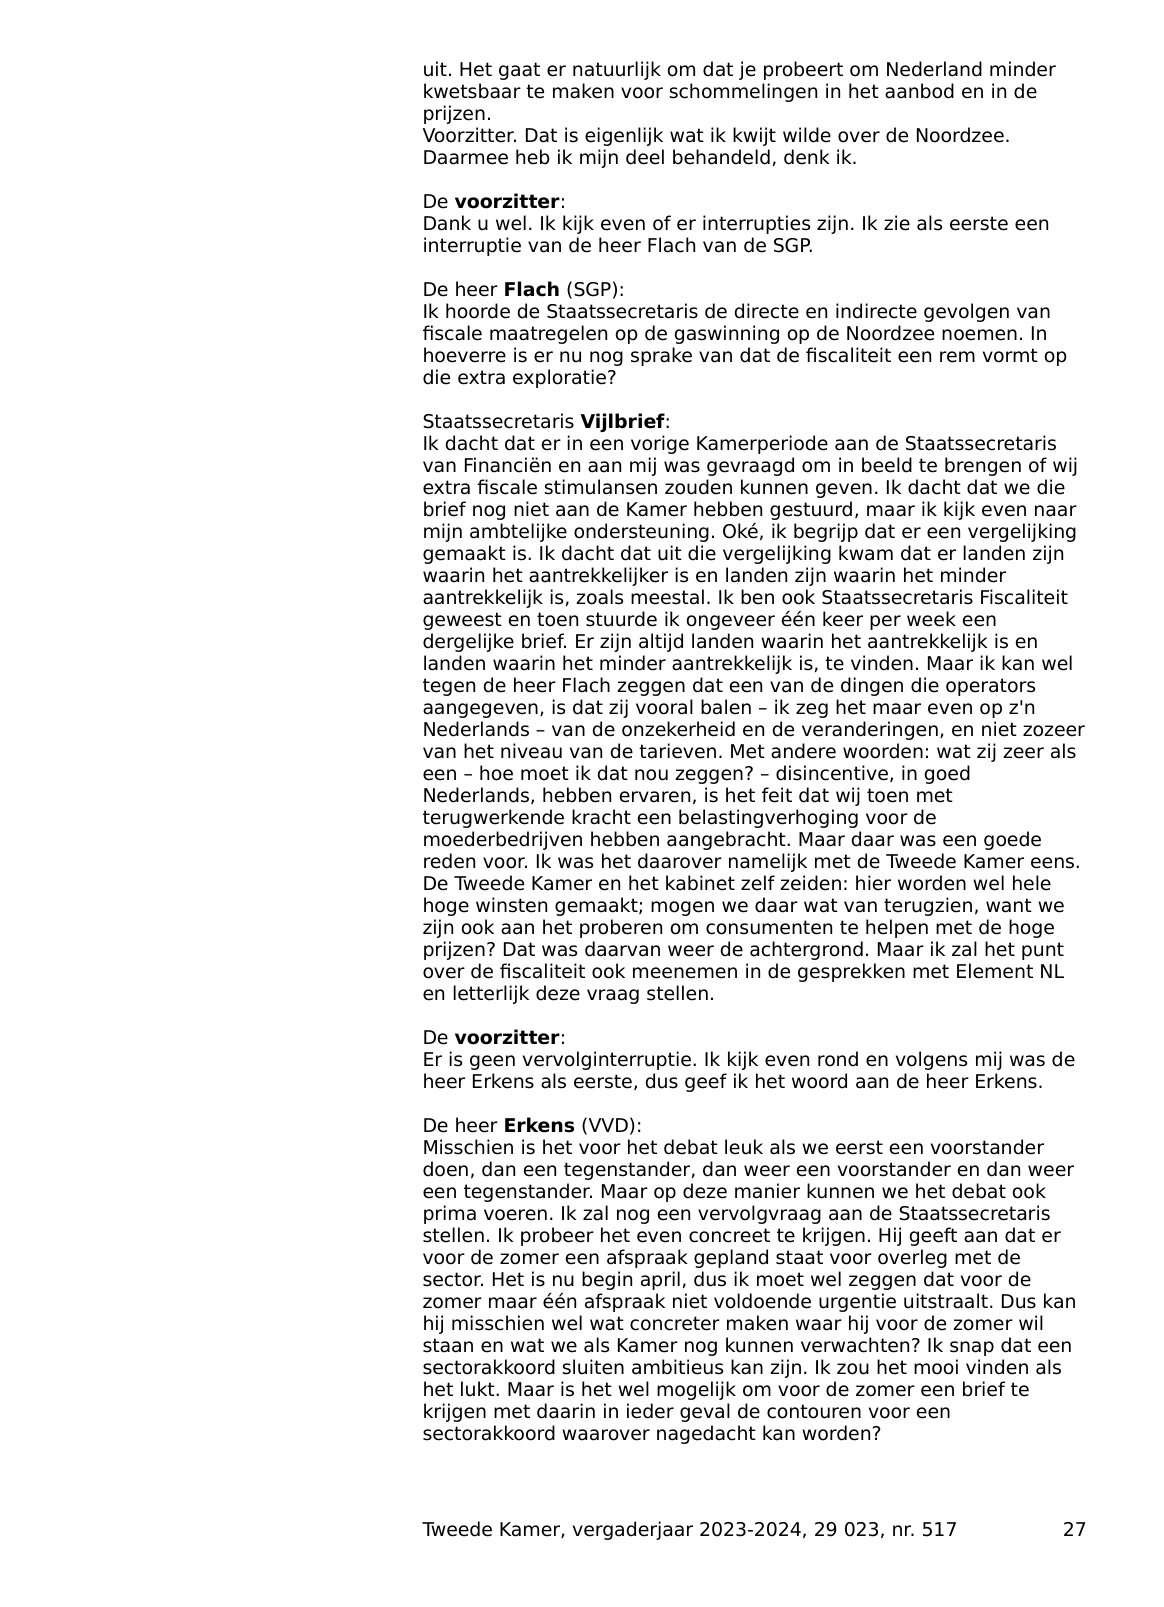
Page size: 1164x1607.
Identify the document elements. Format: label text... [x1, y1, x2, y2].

text Ik dacht dat er in een vorige Kamerperiode aan de Staatssecretaris van Financiën en aan mij was gevraagd om in beeld te brengen of wij extra fiscale stimulansen zouden kunnen geven. Ik dacht dat we die brief nog niet aan de Kamer hebben gestuurd, maar ik kijk even naar mijn ambtelijke ondersteuning. Oké, ik begrijp dat er een vergelijking gemaakt is. Ik dacht dat uit die vergelijking kwam dat er landen zijn waarin het aantrekkelijker is en landen zijn waarin het minder aantrekkelijk is, zoals meestal. Ik ben ook Staatssecretaris Fiscaliteit geweest en toen stuurde ik ongeveer één keer per week een dergelijke brief. Er zijn altijd landen waarin het aantrekkelijk is en landen waarin het minder aantrekkelijk is, te vinden. Maar ik kan wel tegen de heer Flach zeggen dat een van de dingen die operators aangegeven, is dat zij vooral balen – ik zeg het maar even op z'n Nederlands – van de onzekerheid en de veranderingen, en niet zozeer van het niveau van de tarieven. Met andere woorden: wat zij zeer als een – hoe moet ik dat nou zeggen? – disincentive, in goed Nederlands, hebben ervaren, is het feit dat wij toen met terugwerkende kracht een belastingverhoging voor de moederbedrijven hebben aangebracht. Maar daar was een goede reden voor. Ik was het daarover namelijk met de Tweede Kamer eens. De Tweede Kamer en het kabinet zelf zeiden: hier worden wel hele hoge winsten gemaakt; mogen we daar wat van terugzien, want we zijn ook aan het proberen om consumenten te helpen met de hoge prijzen? Dat was daarvan weer de achtergrond. Maar ik zal het punt over de fiscaliteit ook meenemen in de gesprekken met Element NL en letterlijk deze vraag stellen. [422, 433, 1087, 1005]
text De voorzitter: [422, 1027, 1087, 1049]
text Voorzitter. Dat is eigenlijk wat ik kwijt wilde over de Noordzee. Daarmee heb ik mijn deel behandeld, denk ik. [422, 125, 1087, 169]
text De heer Flach (SGP): [422, 279, 1087, 301]
text Er is geen vervolginterruptie. Ik kijk even rond en volgens mij was de heer Erkens als eerste, dus geef ik het woord aan de heer Erkens. [422, 1049, 1087, 1093]
text Dank u wel. Ik kijk even of er interrupties zijn. Ik zie als eerste een interruptie van de heer Flach van de SGP. [422, 213, 1087, 257]
text De voorzitter: [422, 191, 1087, 213]
text De heer Erkens (VVD): [422, 1115, 1087, 1137]
text Staatssecretaris Vijlbrief: [422, 411, 1087, 433]
text Misschien is het voor het debat leuk als we eerst een voorstander doen, dan een tegenstander, dan weer een voorstander en dan weer een tegenstander. Maar op deze manier kunnen we het debat ook prima voeren. Ik zal nog een vervolgvraag aan de Staatssecretaris stellen. Ik probeer het even concreet te krijgen. Hij geeft aan dat er voor de zomer een afspraak gepland staat voor overleg met de sector. Het is nu begin april, dus ik moet wel zeggen dat voor de zomer maar één afspraak niet voldoende urgentie uitstraalt. Dus kan hij misschien wel wat concreter maken waar hij voor de zomer wil staan en wat we als Kamer nog kunnen verwachten? Ik snap dat een sectorakkoord sluiten ambitieus kan zijn. Ik zou het mooi vinden als het lukt. Maar is het wel mogelijk om voor de zomer een brief te krijgen met daarin in ieder geval de contouren voor een sectorakkoord waarover nagedacht kan worden? [422, 1137, 1087, 1445]
text Ik hoorde de Staatssecretaris de directe en indirecte gevolgen van fiscale maatregelen op de gaswinning op de Noordzee noemen. In hoeverre is er nu nog sprake van dat de fiscaliteit een rem vormt op die extra exploratie? [422, 301, 1087, 389]
text uit. Het gaat er natuurlijk om dat je probeert om Nederland minder kwetsbaar te maken voor schommelingen in het aanbod en in de prijzen. [422, 59, 1087, 125]
